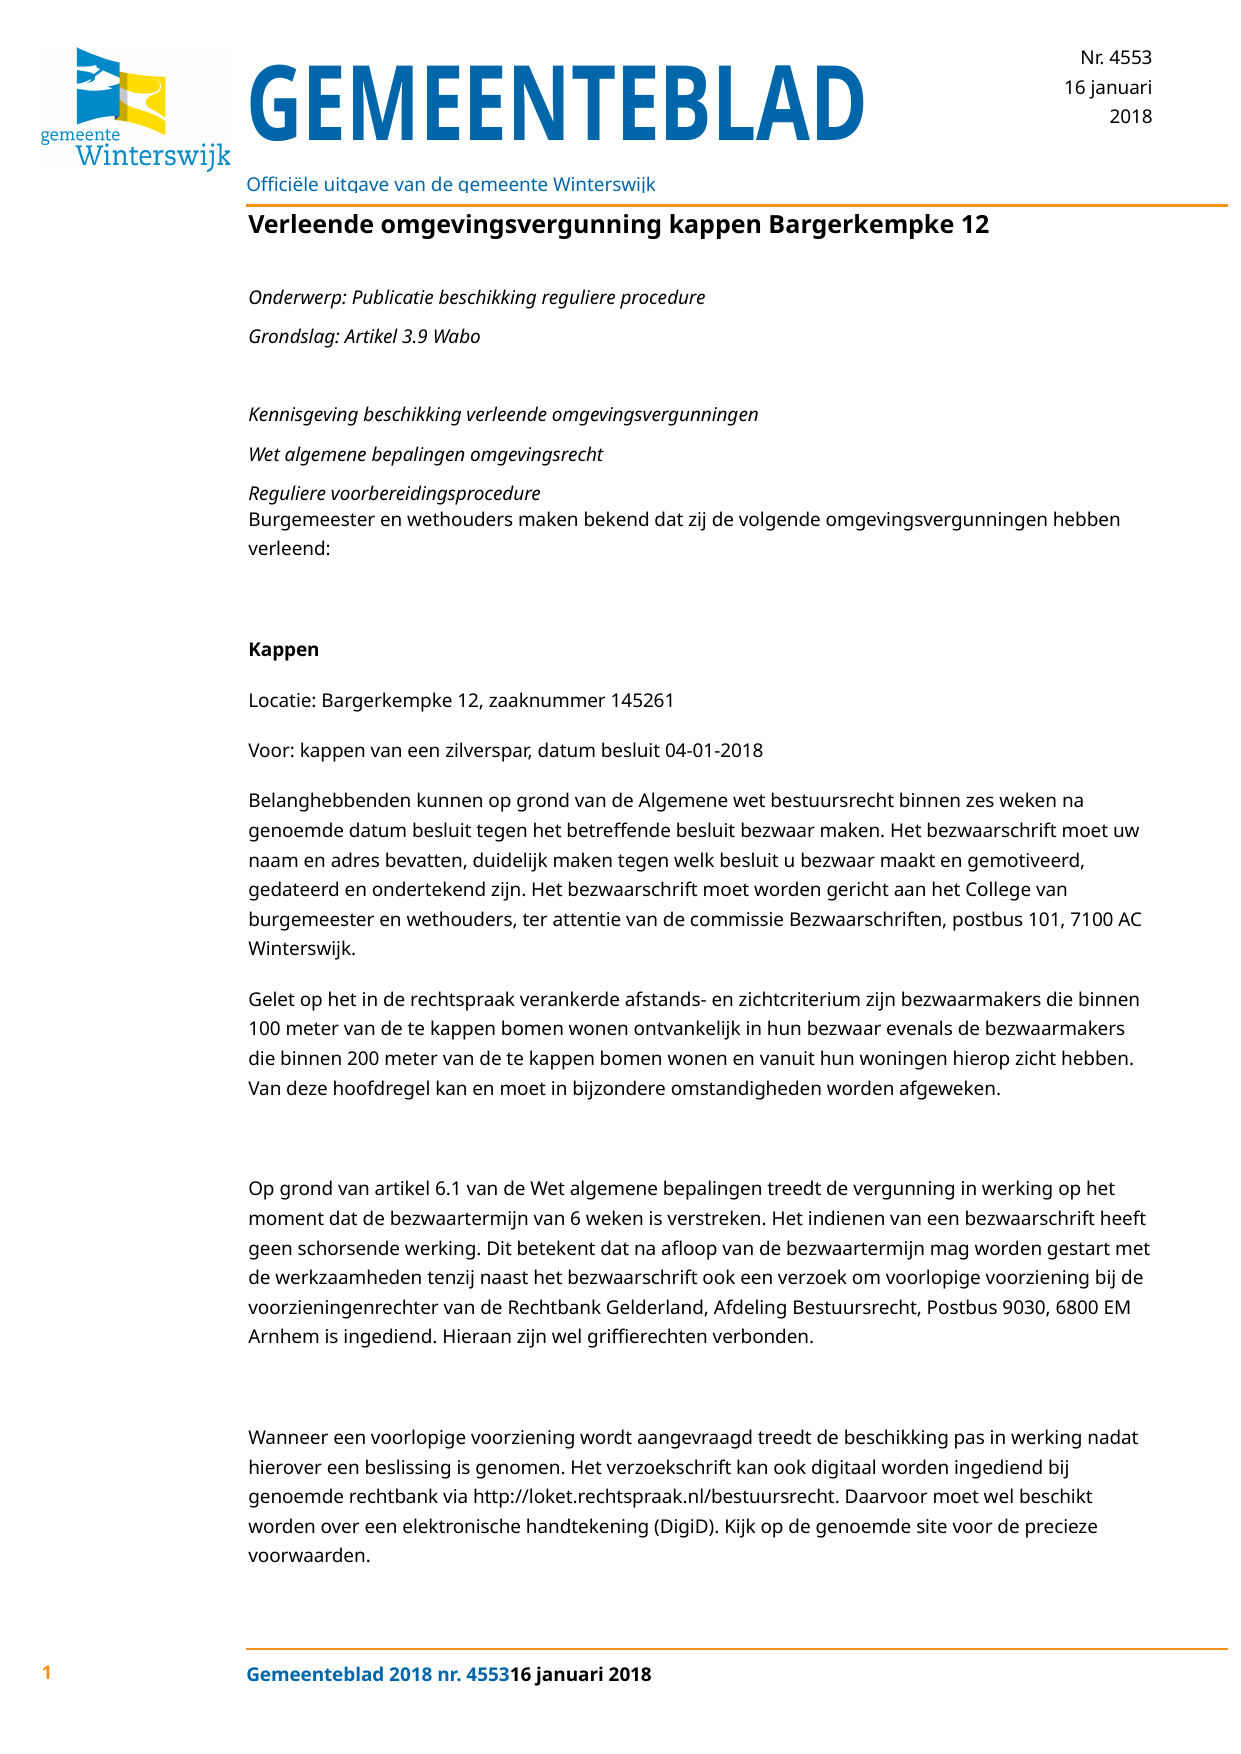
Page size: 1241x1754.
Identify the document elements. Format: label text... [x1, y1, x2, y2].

text Locatie: Bargerkempke 12, zaaknummer 145261 [248, 687, 1152, 712]
text Burgemeester en wethouders maken bekend dat zij de volgende omgevingsvergunningen hebben verleend: [248, 506, 1152, 561]
text Wanneer een voorlopige voorziening wordt aangevraagd treedt de beschikking pas in werking nadat hierover een beslissing is genomen. Het verzoekschrift kan ook digitaal worden ingediend bij genoemde rechtbank via http://loket.rechtspraak.nl/bestuursrecht. Daarvoor moet wel beschikt worden over een elektronische handtekening (DigiD). Kijk op de genoemde site voor de precieze voorwaarden. [248, 1424, 1152, 1568]
text Gelet op het in de rechtspraak verankerde afstands- en zichtcriterium zijn bezwaarmakers die binnen 100 meter van de te kappen bomen wonen ontvankelijk in hun bezwaar evenals de bezwaarmakers die binnen 200 meter van de te kappen bomen wonen en vanuit hun woningen hierop zicht hebben. Van deze hoofdregel kan en moet in bijzondere omstandigheden worden afgeweken. [248, 986, 1152, 1100]
text Belanghebbenden kunnen op grond van de Algemene wet bestuursrecht binnen zes weken na genoemde datum besluit tegen het betreffende besluit bezwaar maken. Het bezwaarschrift moet uw naam en adres bevatten, duidelijk maken tegen welk besluit u bezwaar maakt en gemotiveerd, gedateerd en ondertekend zijn. Het bezwaarschrift moet worden gericht aan het College van burgemeester en wethouders, ter attentie van de commissie Bezwaarschriften, postbus 101, 7100 AC Winterswijk. [248, 788, 1152, 961]
text Verleende omgevingsvergunning kappen Bargerkempke 12 [248, 207, 1152, 241]
picture [225, 153, 231, 162]
text Onderwerp: Publicatie beschikking reguliere procedure [248, 284, 1152, 309]
picture [41, 47, 231, 172]
text Kappen [248, 636, 1152, 662]
text Op grond van artikel 6.1 van de Wet algemene bepalingen treedt de vergunning in werking op het moment dat de bezwaartermijn van 6 weken is verstreken. Het indienen van een bezwaarschrift heeft geen schorsende werking. Dit betekent dat na afloop van de bezwaartermijn mag worden gestart met de werkzaamheden tenzij naast het bezwaarschrift ook een verzoek om voorlopige voorziening bij de voorzieningenrechter van de Rechtbank Gelderland, Afdeling Bestuursrecht, Postbus 9030, 6800 EM Arnhem is ingediend. Hieraan zijn wel griffierechten verbonden. [248, 1176, 1152, 1349]
text Wet algemene bepalingen omgevingsrecht [248, 441, 1152, 467]
text Grondslag: Artikel 3.9 Wabo [248, 323, 1152, 349]
text Kennisgeving beschikking verleende omgevingsvergunningen [248, 402, 1152, 427]
text Reguliere voorbereidingsprocedure [248, 480, 1152, 506]
text Voor: kappen van een zilverspar, datum besluit 04-01-2018 [248, 737, 1152, 763]
